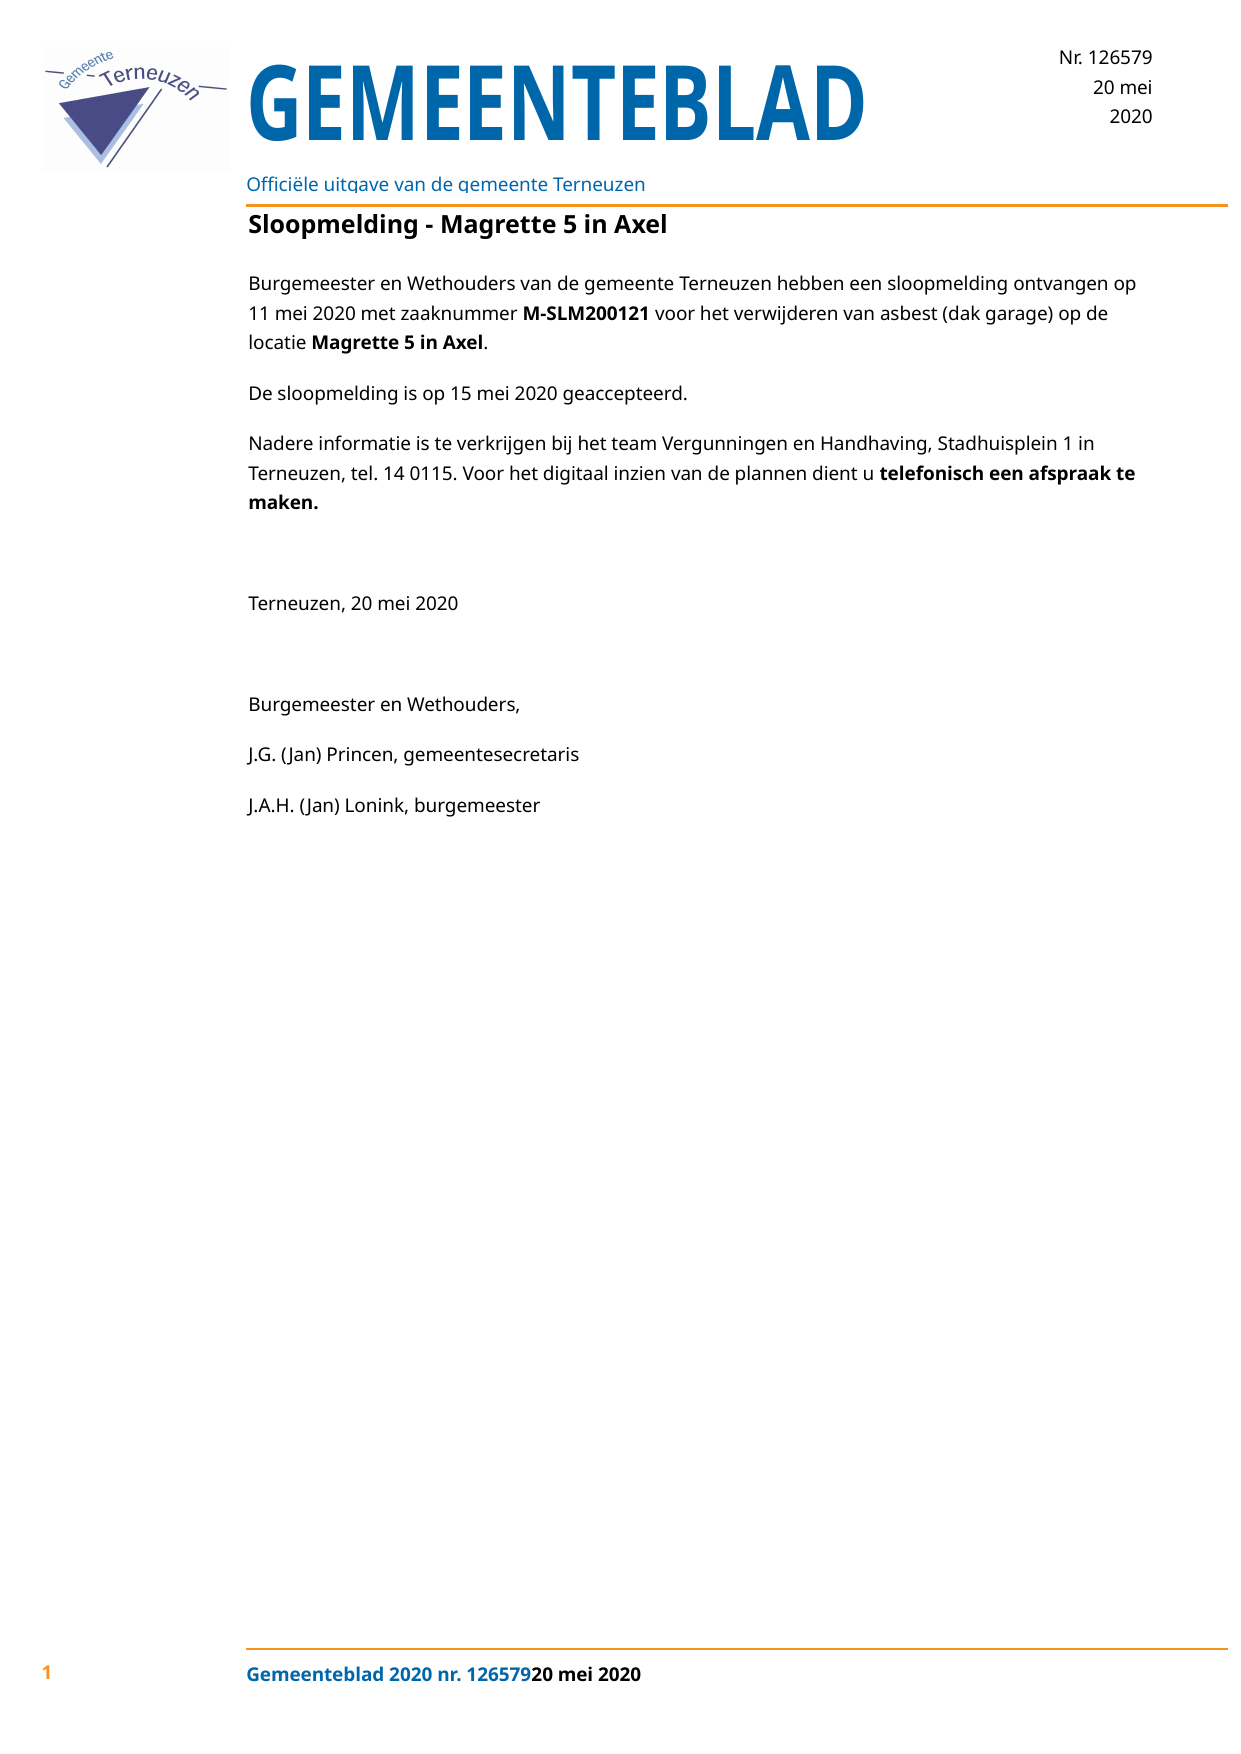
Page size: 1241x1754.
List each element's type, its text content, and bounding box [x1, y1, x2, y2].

text Sloopmelding - Magrette 5 in Axel [248, 207, 1152, 241]
text De sloopmelding is op 15 mei 2020 geaccepteerd. [248, 380, 1152, 406]
text Burgemeester en Wethouders, [248, 691, 1152, 717]
text J.G. (Jan) Princen, gemeentesecretaris [248, 742, 1152, 767]
text Burgemeester en Wethouders van de gemeente Terneuzen hebben een sloopmelding ontvangen op 11 mei 2020 met zaaknummer M-SLM200121 voor het verwijderen van asbest (dak garage) op de locatie Magrette 5 in Axel. [248, 270, 1152, 355]
text Terneuzen, 20 mei 2020 [248, 590, 1152, 616]
text Nadere informatie is te verkrijgen bij het team Vergunningen en Handhaving, Stadhuisplein 1 in Terneuzen, tel. 14 0115. Voor het digitaal inzien van de plannen dient u telefonisch een afspraak te maken. [248, 430, 1152, 515]
text J.A.H. (Jan) Lonink, burgemeester [248, 792, 1152, 818]
picture [41, 47, 231, 172]
